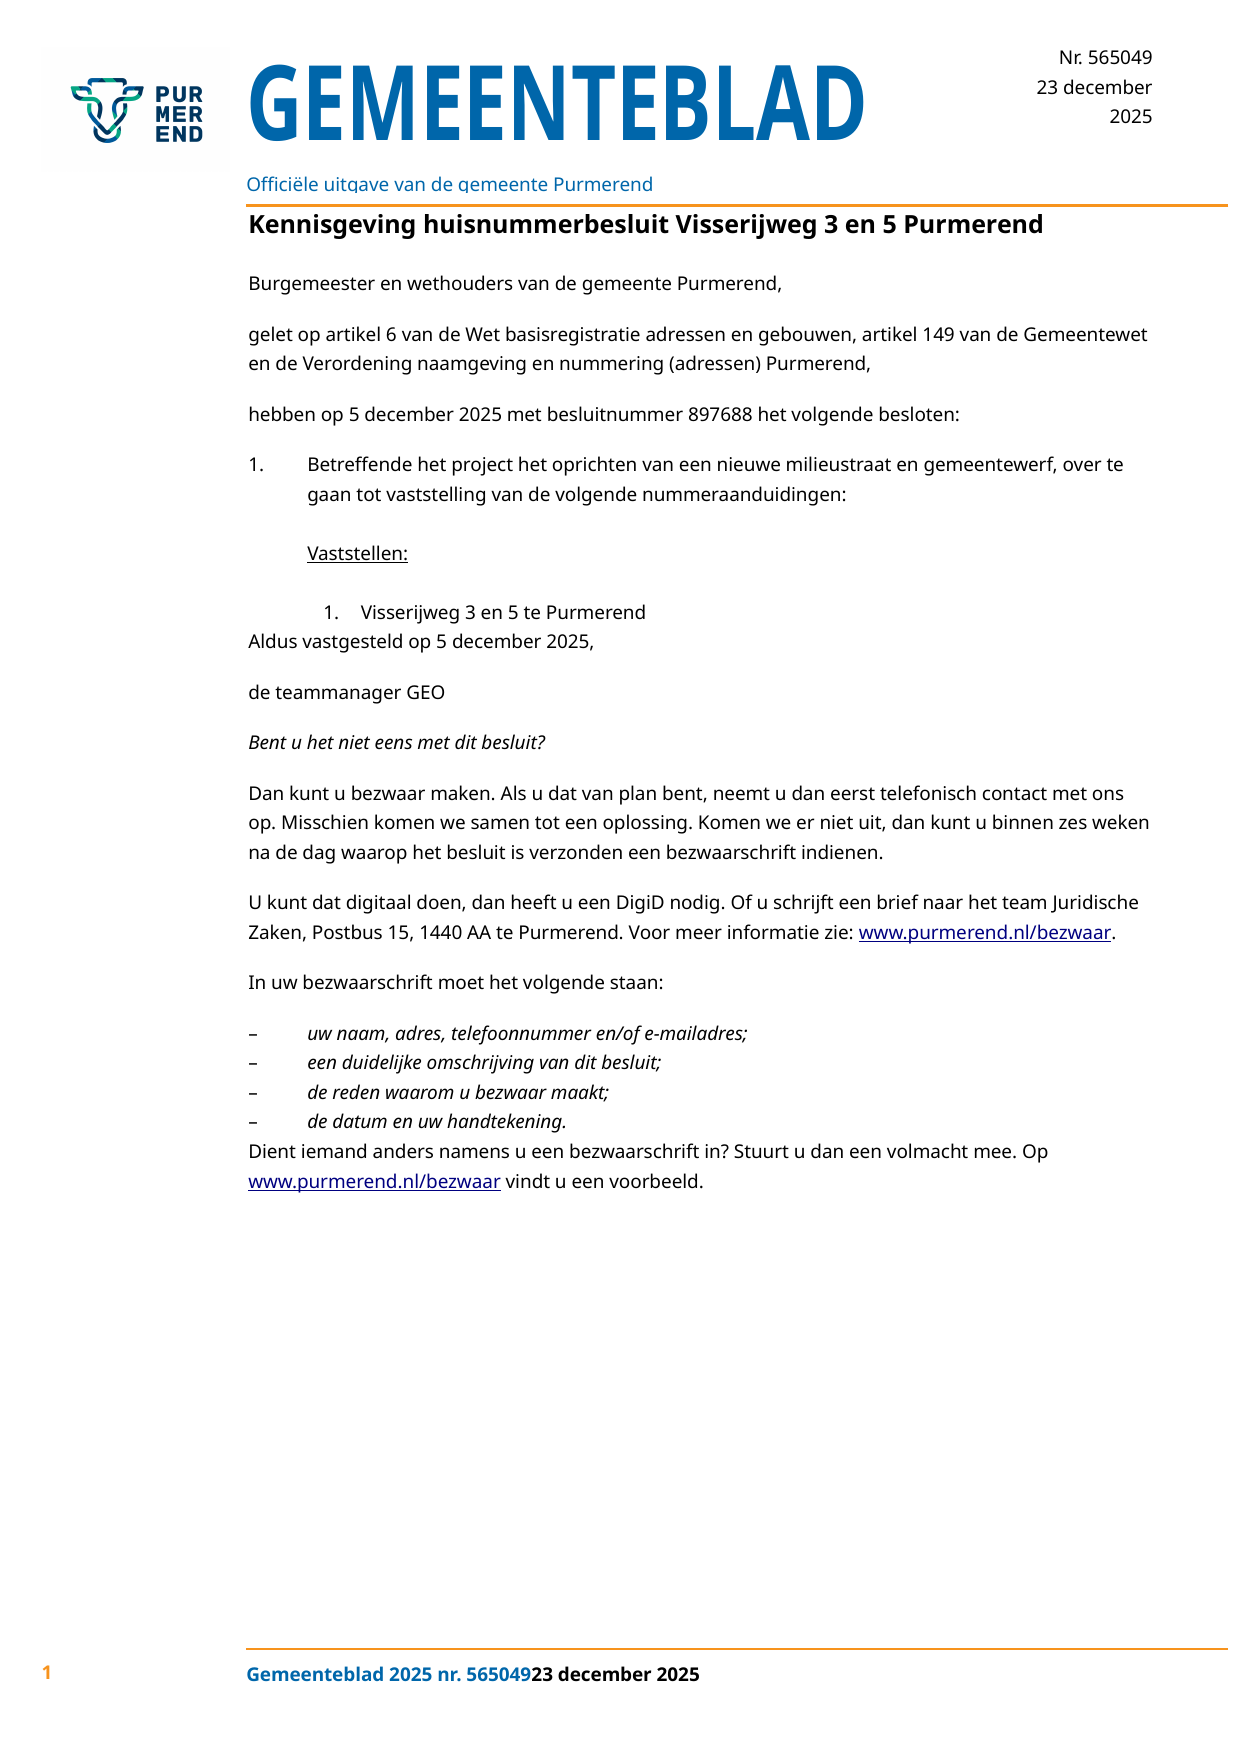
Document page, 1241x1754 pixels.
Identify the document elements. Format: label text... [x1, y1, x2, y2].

text Burgemeester en wethouders van de gemeente Purmerend, [248, 270, 1152, 296]
list de reden waarom u bezwaar maakt; [248, 1079, 1152, 1105]
list Vaststellen: [248, 540, 1152, 566]
text Dient iemand anders namens u een bezwaarschrift in? Stuurt u dan een volmacht mee. Op www.purmerend.nl/bezwaar vindt u een voorbeeld. [248, 1138, 1152, 1193]
text Aldus vastgesteld op 5 december 2025, [248, 629, 1152, 654]
list Visserijweg 3 en 5 te Purmerend [323, 599, 1152, 625]
list een duidelijke omschrijving van dit besluit; [248, 1049, 1152, 1075]
text gelet op artikel 6 van de Wet basisregistratie adressen en gebouwen, artikel 149 van de Gemeentewet en de Verordening naamgeving en nummering (adressen) Purmerend, [248, 321, 1152, 376]
picture [41, 47, 231, 172]
text Bent u het niet eens met dit besluit? [248, 729, 1152, 755]
list Betreffende het project het oprichten van een nieuwe milieustraat en gemeentewerf, over te gaan tot vaststelling van de volgende nummeraanduidingen: [248, 451, 1152, 506]
list uw naam, adres, telefoonnummer en/of e-mailadres; [248, 1020, 1152, 1046]
text de teammanager GEO [248, 679, 1152, 705]
list de datum en uw handtekening. [248, 1109, 1152, 1134]
text hebben op 5 december 2025 met besluitnummer 897688 het volgende besloten: [248, 401, 1152, 426]
text Kennisgeving huisnummerbesluit Visserijweg 3 en 5 Purmerend [248, 207, 1152, 241]
text Dan kunt u bezwaar maken. Als u dat van plan bent, neemt u dan eerst telefonisch contact met ons op. Misschien komen we samen tot een oplossing. Komen we er niet uit, dan kunt u binnen zes weken na de dag waarop het besluit is verzonden een bezwaarschrift indienen. [248, 780, 1152, 865]
text In uw bezwaarschrift moet het volgende staan: [248, 969, 1152, 995]
text U kunt dat digitaal doen, dan heeft u een DigiD nodig. Of u schrijft een brief naar het team Juridische Zaken, Postbus 15, 1440 AA te Purmerend. Voor meer informatie zie: www.purmerend.nl/bezwaar. [248, 889, 1152, 945]
